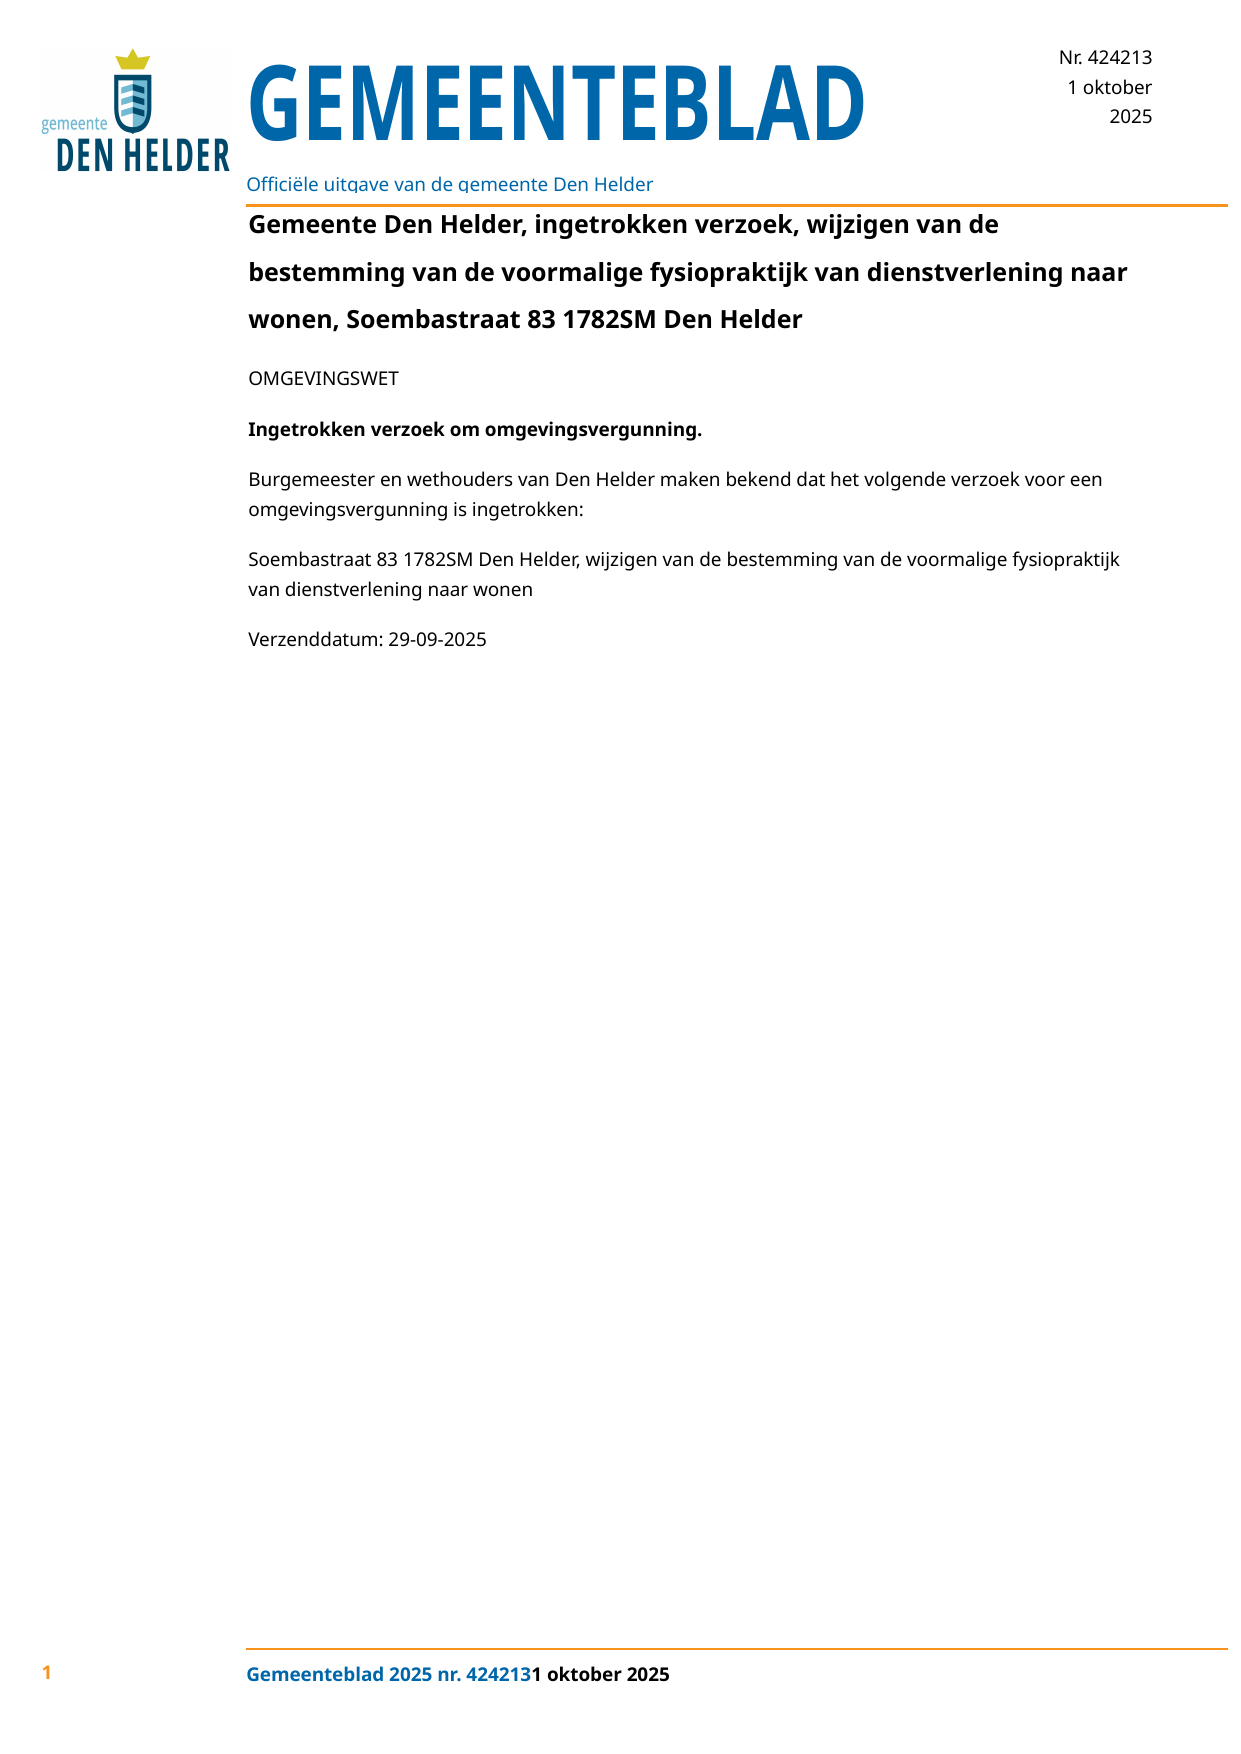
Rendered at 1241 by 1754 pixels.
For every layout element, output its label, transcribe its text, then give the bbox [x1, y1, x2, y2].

picture [182, 144, 187, 165]
picture [130, 157, 135, 172]
text Gemeente Den Helder, ingetrokken verzoek, wijzigen van de bestemming van de voormalige fysiopraktijk van dienstverlening naar wonen, Soembastraat 83 1782SM Den Helder [248, 207, 1152, 336]
picture [220, 160, 224, 172]
picture [100, 154, 106, 172]
picture [63, 144, 68, 165]
text Verzenddatum: 29-09-2025 [248, 626, 1152, 652]
text OMGEVINGSWET [248, 366, 1152, 391]
picture [41, 47, 231, 172]
text Ingetrokken verzoek om omgevingsvergunning. [248, 416, 1152, 442]
text Burgemeester en wethouders van Den Helder maken bekend dat het volgende verzoek voor een omgevingsvergunning is ingetrokken: [248, 466, 1152, 522]
text Soembastraat 83 1782SM Den Helder, wijzigen van de bestemming van de voormalige fysiopraktijk van dienstverlening naar wonen [248, 546, 1152, 602]
